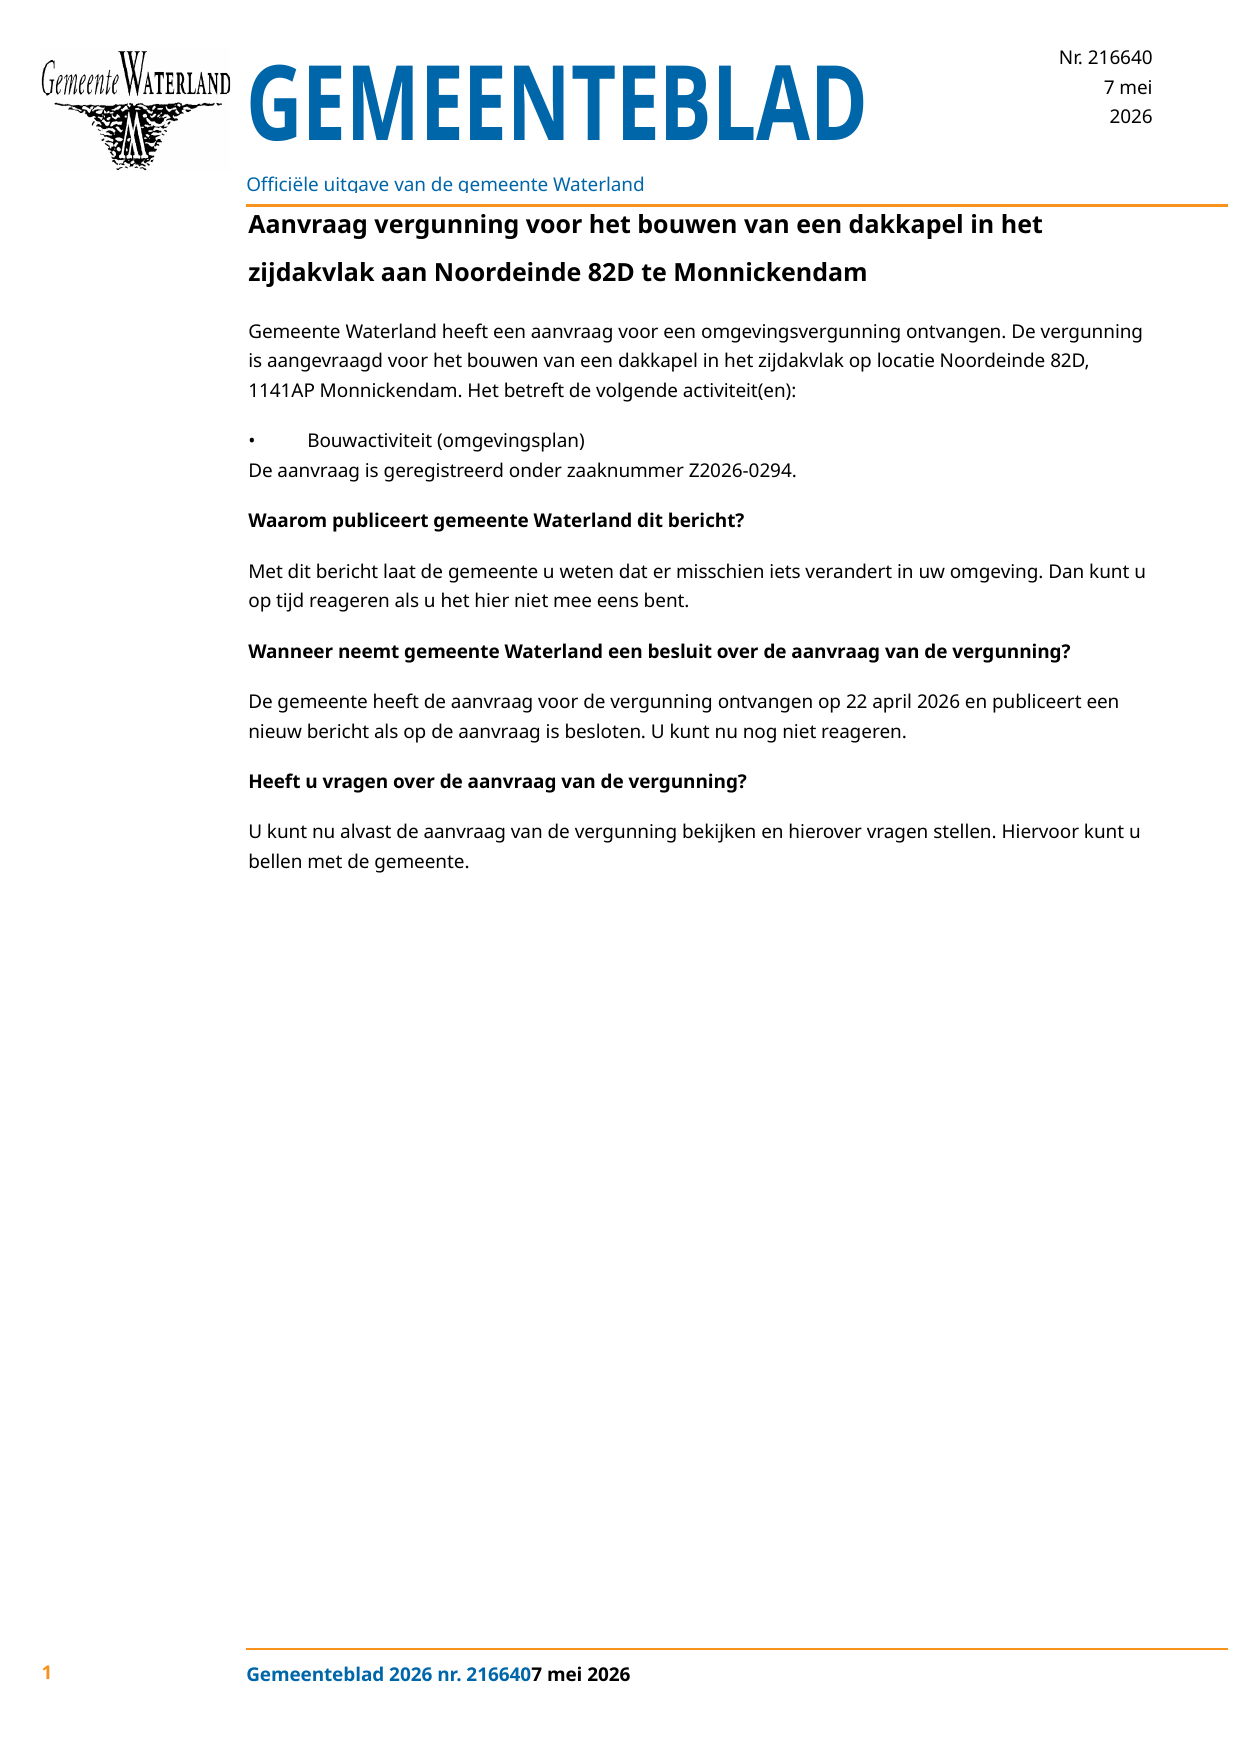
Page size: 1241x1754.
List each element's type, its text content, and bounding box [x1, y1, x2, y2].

text Waarom publiceert gemeente Waterland dit bericht? [248, 507, 1152, 533]
list Bouwactiviteit (omgevingsplan) [248, 427, 1152, 453]
text Heeft u vragen over de aanvraag van de vergunning? [248, 768, 1152, 794]
picture [41, 47, 231, 172]
text De gemeente heeft de aanvraag voor de vergunning ontvangen op 22 april 2026 en publiceert een nieuw bericht als op de aanvraag is besloten. U kunt nu nog niet reageren. [248, 688, 1152, 744]
text De aanvraag is geregistreerd onder zaaknummer Z2026-0294. [248, 457, 1152, 483]
text Met dit bericht laat de gemeente u weten dat er misschien iets verandert in uw omgeving. Dan kunt u op tijd reageren als u het hier niet mee eens bent. [248, 558, 1152, 613]
text Aanvraag vergunning voor het bouwen van een dakkapel in het zijdakvlak aan Noordeinde 82D te Monnickendam [248, 207, 1152, 288]
text U kunt nu alvast de aanvraag van de vergunning bekijken en hierover vragen stellen. Hiervoor kunt u bellen met de gemeente. [248, 819, 1152, 874]
text Gemeente Waterland heeft een aanvraag voor een omgevingsvergunning ontvangen. De vergunning is aangevraagd voor het bouwen van een dakkapel in het zijdakvlak op locatie Noordeinde 82D, 1141AP Monnickendam. Het betreft de volgende activiteit(en): [248, 318, 1152, 403]
text Wanneer neemt gemeente Waterland een besluit over de aanvraag van de vergunning? [248, 638, 1152, 664]
